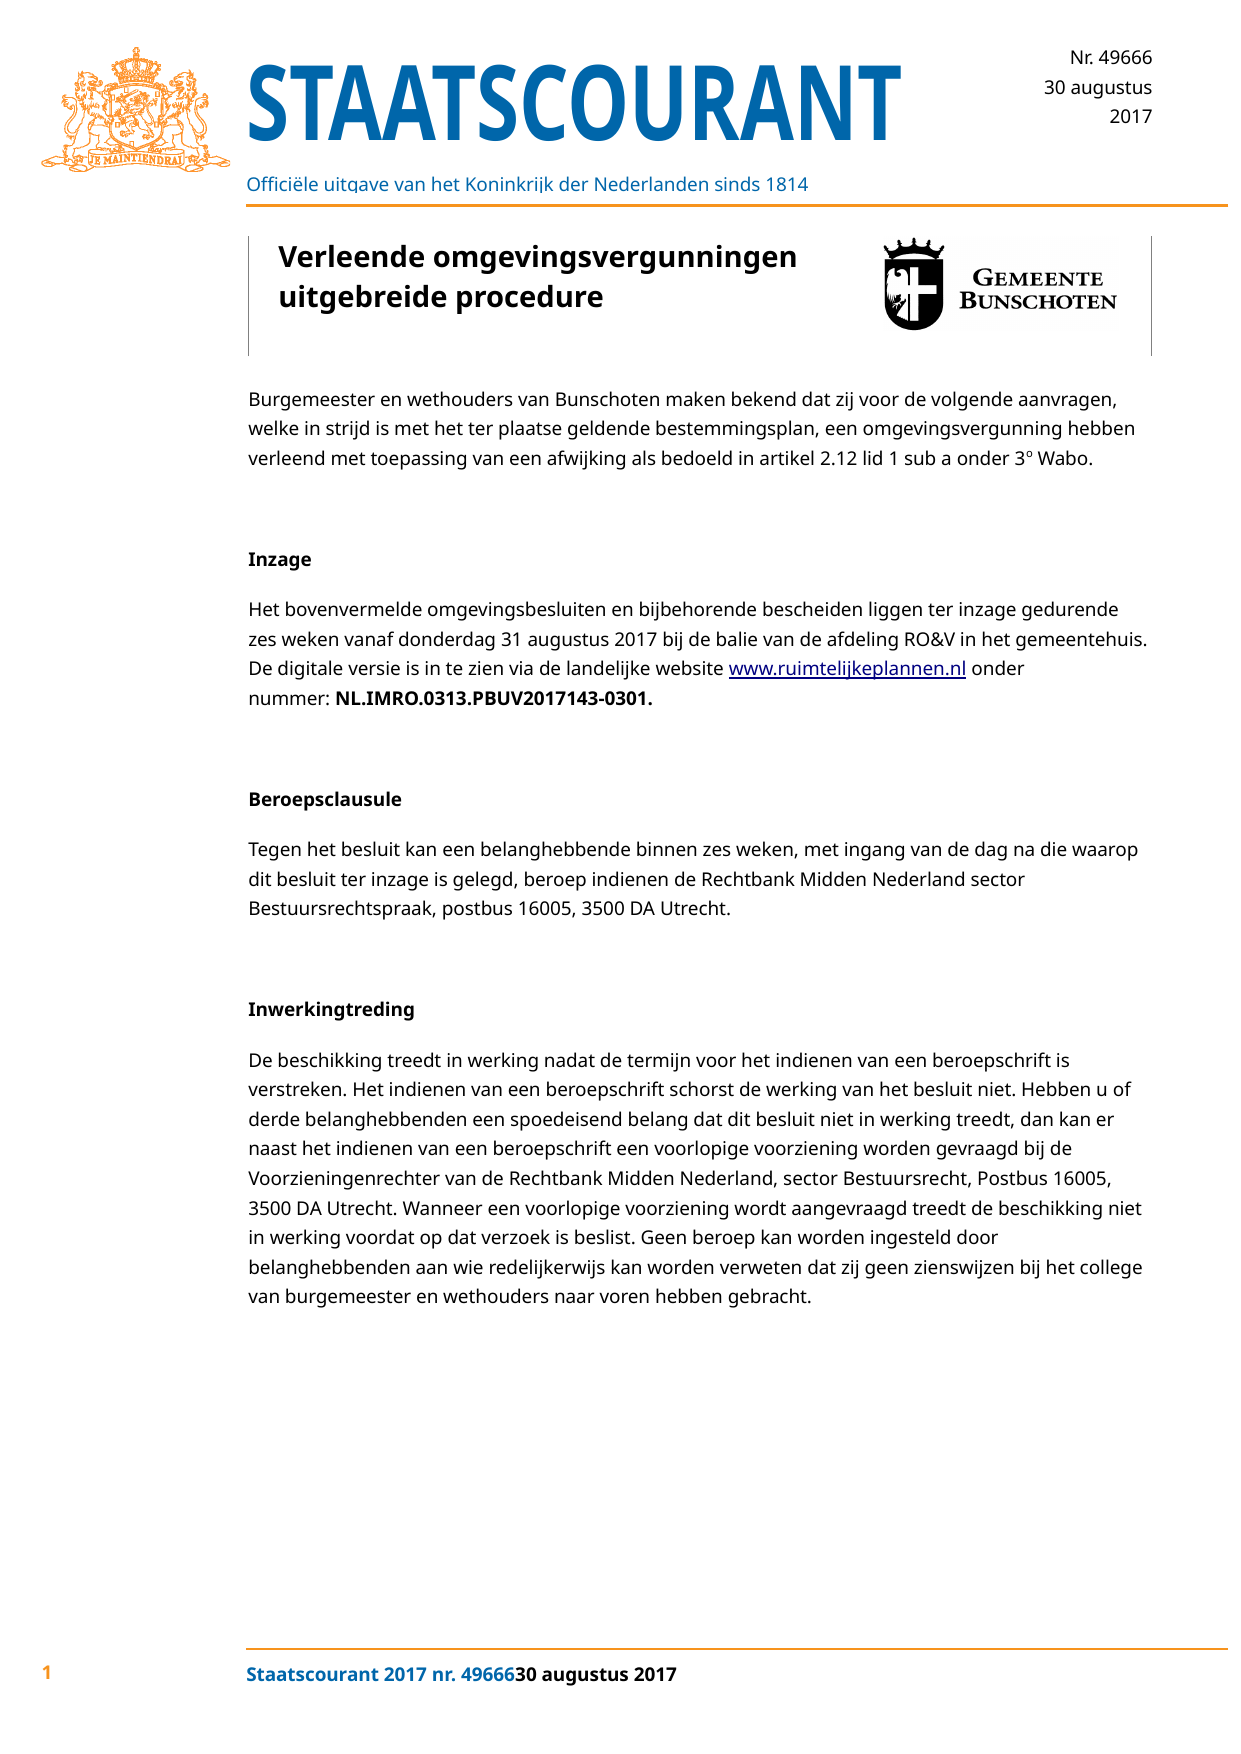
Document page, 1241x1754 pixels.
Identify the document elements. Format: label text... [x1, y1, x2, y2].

picture [882, 236, 1119, 331]
text De beschikking treedt in werking nadat de termijn voor het indienen van een beroepschrift is verstreken. Het indienen van een beroepschrift schorst de werking van het besluit niet. Hebben u of derde belanghebbenden een spoedeisend belang dat dit besluit niet in werking treedt, dan kan er naast het indienen van een beroepschrift een voorlopige voorziening worden gevraagd bij de Voorzieningenrechter van de Rechtbank Midden Nederland, sector Bestuursrecht, Postbus 16005, 3500 DA Utrecht. Wanneer een voorlopige voorziening wordt aangevraagd treedt de beschikking niet in werking voordat op dat verzoek is beslist. Geen beroep kan worden ingesteld door belanghebbenden aan wie redelijkerwijs kan worden verweten dat zij geen zienswijzen bij het college van burgemeester en wethouders naar voren hebben gebracht. [248, 1047, 1152, 1309]
picture [41, 47, 231, 172]
text Inwerkingtreding [248, 996, 1152, 1022]
text Het bovenvermelde omgevingsbesluiten en bijbehorende bescheiden liggen ter inzage gedurende zes weken vanaf donderdag 31 augustus 2017 bij de balie van de afdeling RO&V in het gemeentehuis. De digitale versie is in te zien via de landelijke website www.ruimtelijkeplannen.nl onder nummer: NL.IMRO.0313.PBUV2017143-0301. [248, 596, 1152, 711]
table_header [850, 236, 1151, 356]
text Burgemeester en wethouders van Bunschoten maken bekend dat zij voor de volgende aanvragen, welke in strijd is met het ter plaatse geldende bestemmingsplan, een omgevingsvergunning hebben verleend met toepassing van een afwijking als bedoeld in artikel 2.12 lid 1 sub a onder 3o Wabo. [248, 386, 1152, 471]
text Tegen het besluit kan een belanghebbende binnen zes weken, met ingang van de dag na die waarop dit besluit ter inzage is gelegd, beroep indienen de Rechtbank Midden Nederland sector Bestuursrechtspraak, postbus 16005, 3500 DA Utrecht. [248, 836, 1152, 921]
text Beroepsclausule [248, 786, 1152, 812]
table_header Verleende omgevingsvergunningen uitgebreide procedure [249, 236, 850, 356]
text Inzage [248, 546, 1152, 572]
